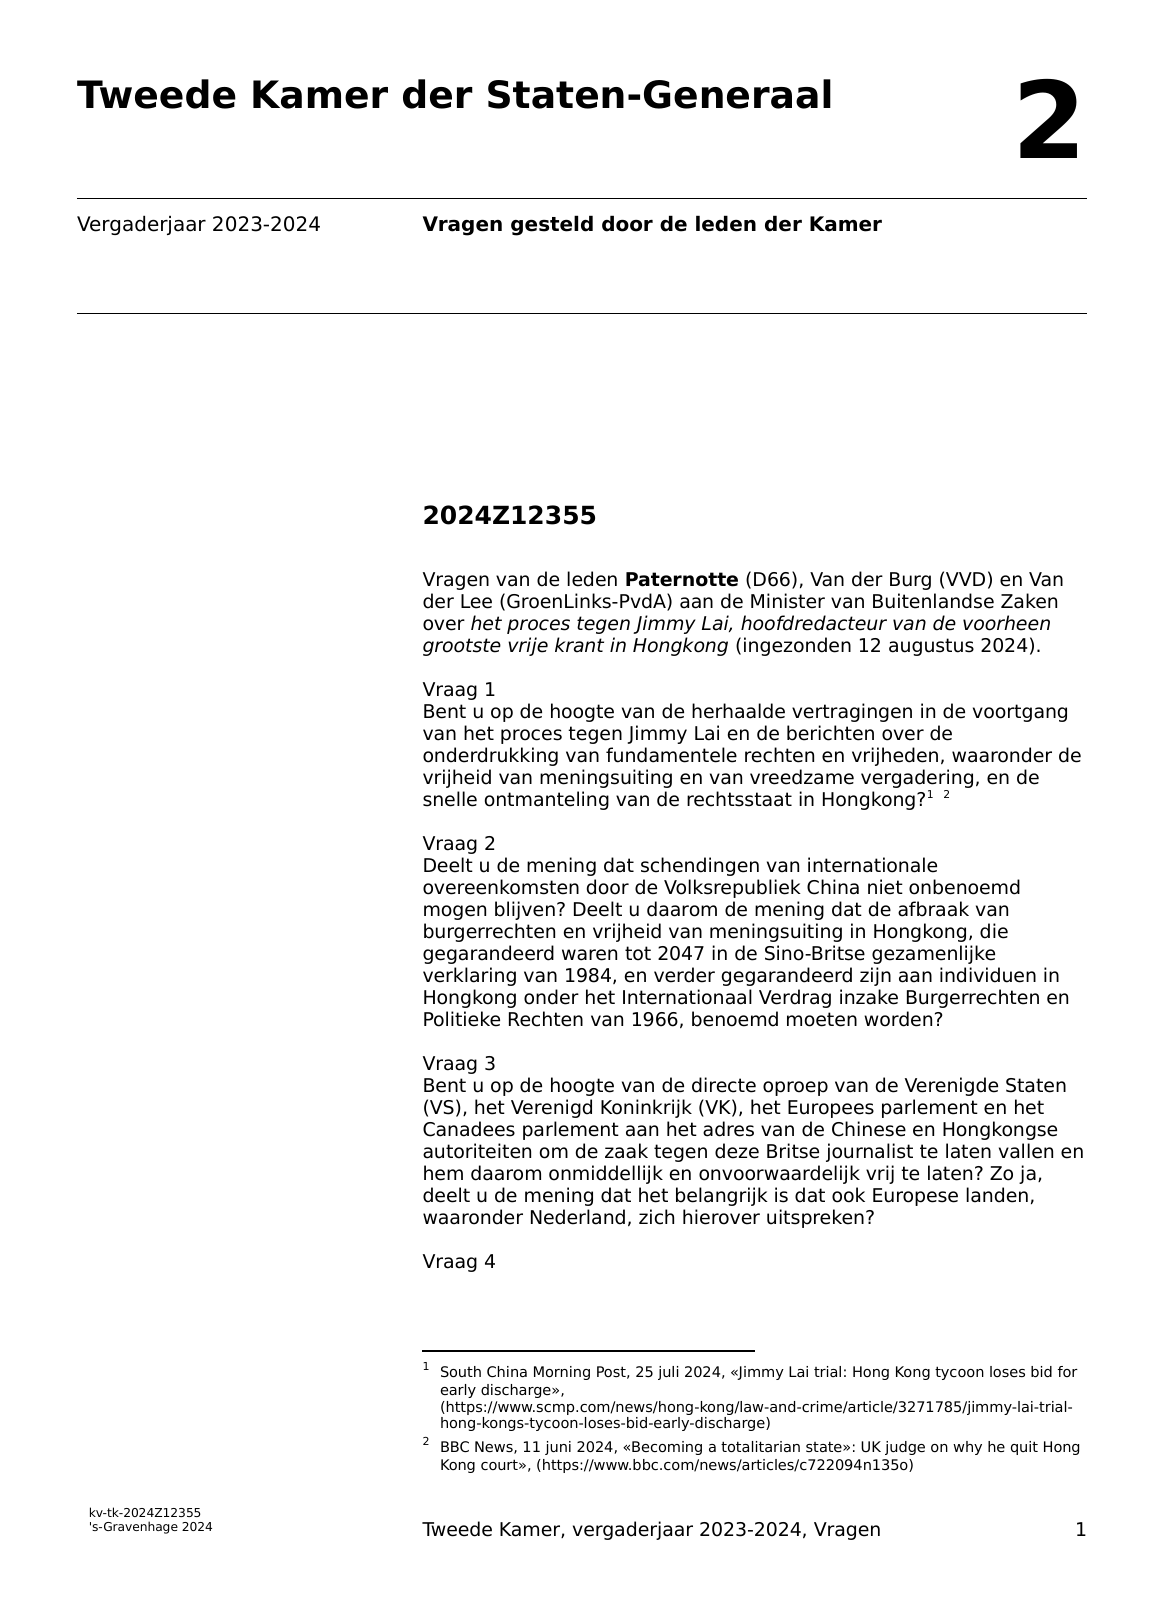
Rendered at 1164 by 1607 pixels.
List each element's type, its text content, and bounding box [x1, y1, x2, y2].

text Vraag 3 [422, 1053, 1087, 1075]
text South China Morning Post, 25 juli 2024, «Jimmy Lai trial: Hong Kong tycoon loses bid for early discharge», (https://www.scmp.com/news/hong-kong/law-and-crime/article/3271785/jimmy-lai-trial-hong-kongs-tycoon-loses-bid-early-discharge) [422, 1360, 1087, 1432]
text Vraag 1 [422, 679, 1087, 701]
text Vraag 4 [422, 1251, 1087, 1273]
text BBC News, 11 juni 2024, «Becoming a totalitarian state»: UK judge on why he quit Hong Kong court», (https://www.bbc.com/news/articles/c722094n135o) [422, 1435, 1087, 1474]
table_header 2 [886, 59, 1087, 198]
text Deelt u de mening dat schendingen van internationale overeenkomsten door de Volksrepubliek China niet onbenoemd mogen blijven? Deelt u daarom de mening dat de afbraak van burgerrechten en vrijheid van meningsuiting in Hongkong, die gegarandeerd waren tot 2047 in de Sino-Britse gezamenlijke verklaring van 1984, en verder gegarandeerd zijn aan individuen in Hongkong onder het Internationaal Verdrag inzake Burgerrechten en Politieke Rechten van 1966, benoemd moeten worden? [422, 855, 1087, 1031]
table_header Tweede Kamer der Staten-Generaal [77, 59, 886, 198]
text kv-tk-2024Z12355 [88, 1506, 323, 1520]
table_cell Vragen gesteld door de leden der Kamer [422, 199, 1087, 313]
text Vraag 2 [422, 833, 1087, 855]
text Bent u op de hoogte van de herhaalde vertragingen in de voortgang van het proces tegen Jimmy Lai en de berichten over de onderdrukking van fundamentele rechten en vrijheden, waaronder de vrijheid van meningsuiting en van vreedzame vergadering, en de snelle ontmanteling van de rechtsstaat in Hongkong? [422, 701, 1087, 811]
text Bent u op de hoogte van de directe oproep van de Verenigde Staten (VS), het Verenigd Koninkrijk (VK), het Europees parlement en het Canadees parlement aan het adres van de Chinese en Hongkongse autoriteiten om de zaak tegen deze Britse journalist te laten vallen en hem daarom onmiddellijk en onvoorwaardelijk vrij te laten? Zo ja, deelt u de mening dat het belangrijk is dat ook Europese landen, waaronder Nederland, zich hierover uitspreken? [422, 1075, 1087, 1229]
table_cell Vergaderjaar 2023-2024 [77, 199, 422, 313]
text 's-Gravenhage 2024 [88, 1520, 323, 1534]
text Vragen van de leden Paternotte (D66), Van der Burg (VVD) en Van der Lee (GroenLinks-PvdA) aan de Minister van Buitenlandse Zaken over het proces tegen Jimmy Lai, hoofdredacteur van de voorheen grootste vrije krant in Hongkong (ingezonden 12 augustus 2024). [422, 569, 1087, 657]
text 2024Z12355 [422, 501, 1087, 531]
